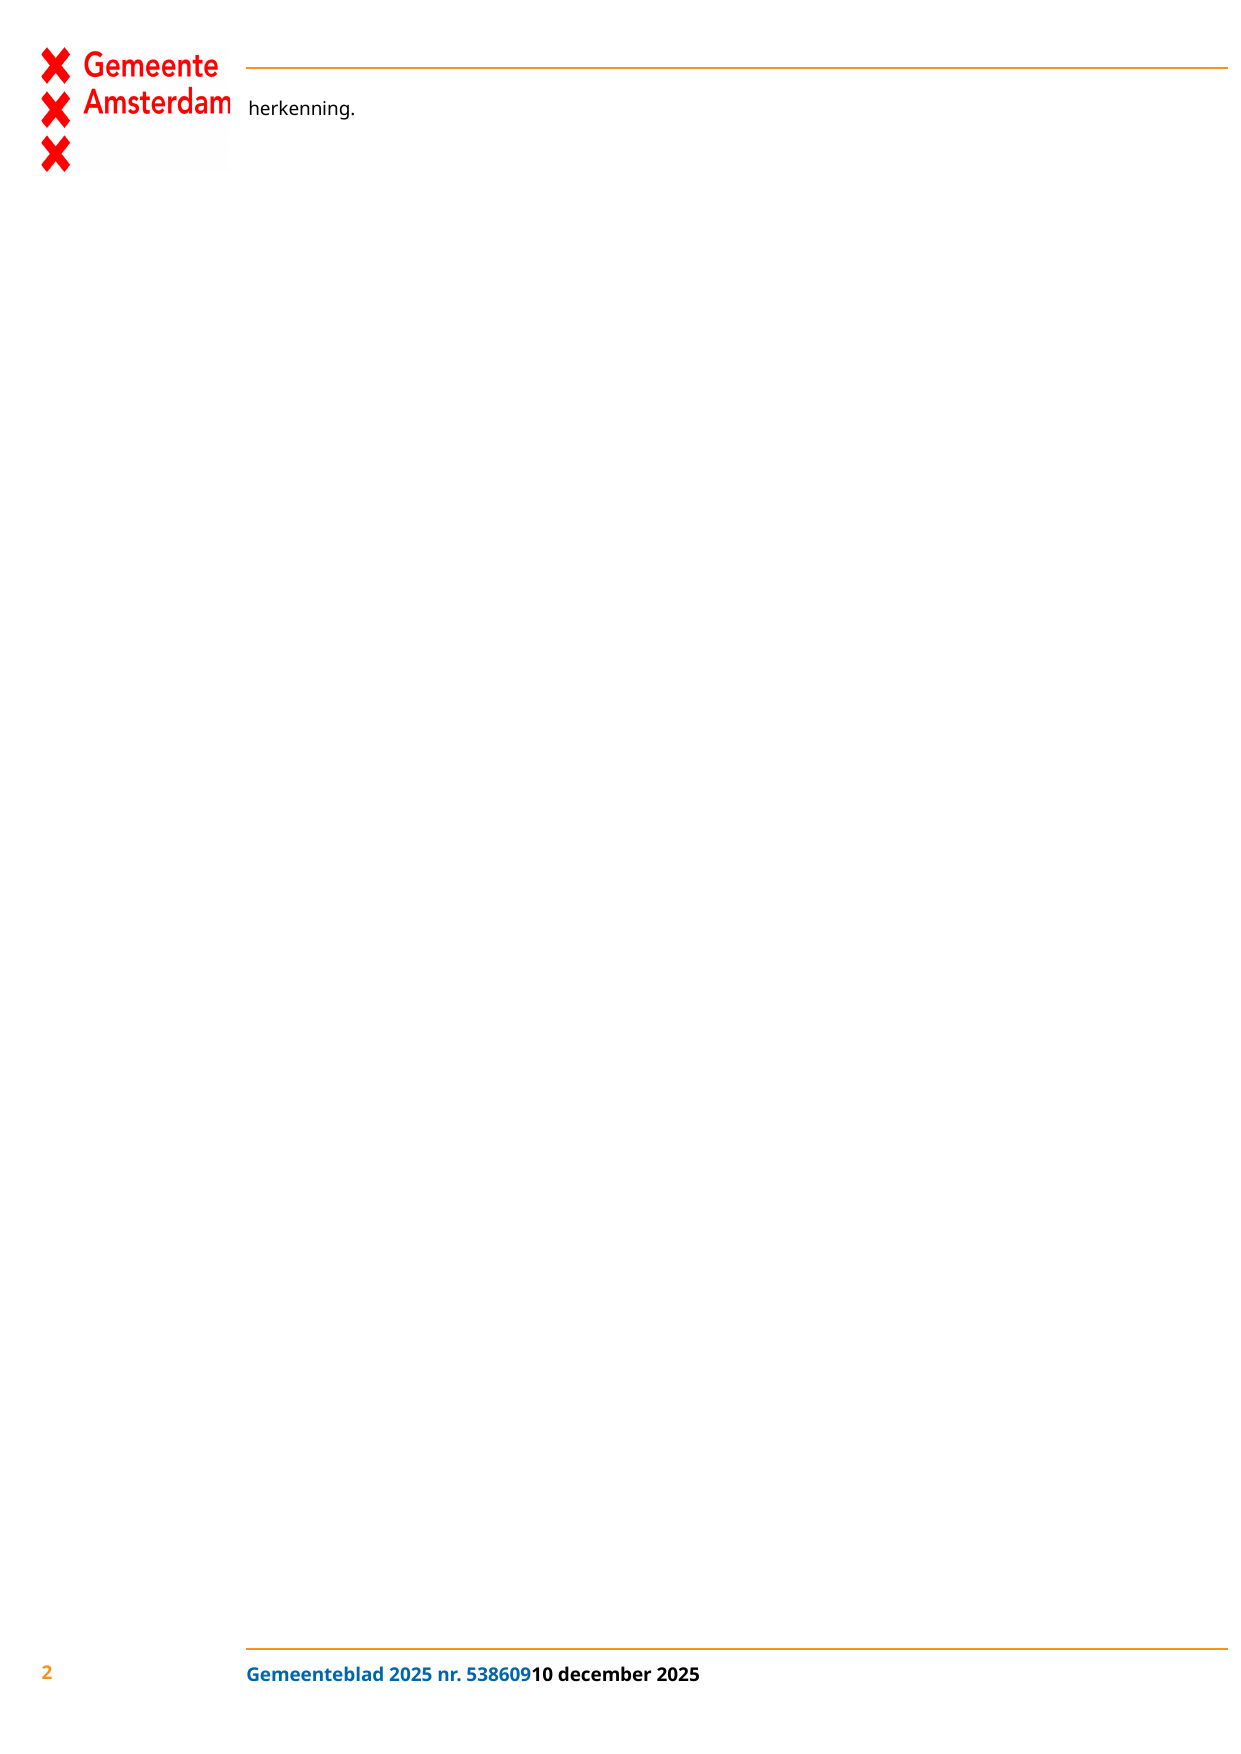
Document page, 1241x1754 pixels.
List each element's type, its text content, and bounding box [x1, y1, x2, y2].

text herkenning. [248, 95, 1152, 121]
picture [41, 47, 231, 172]
